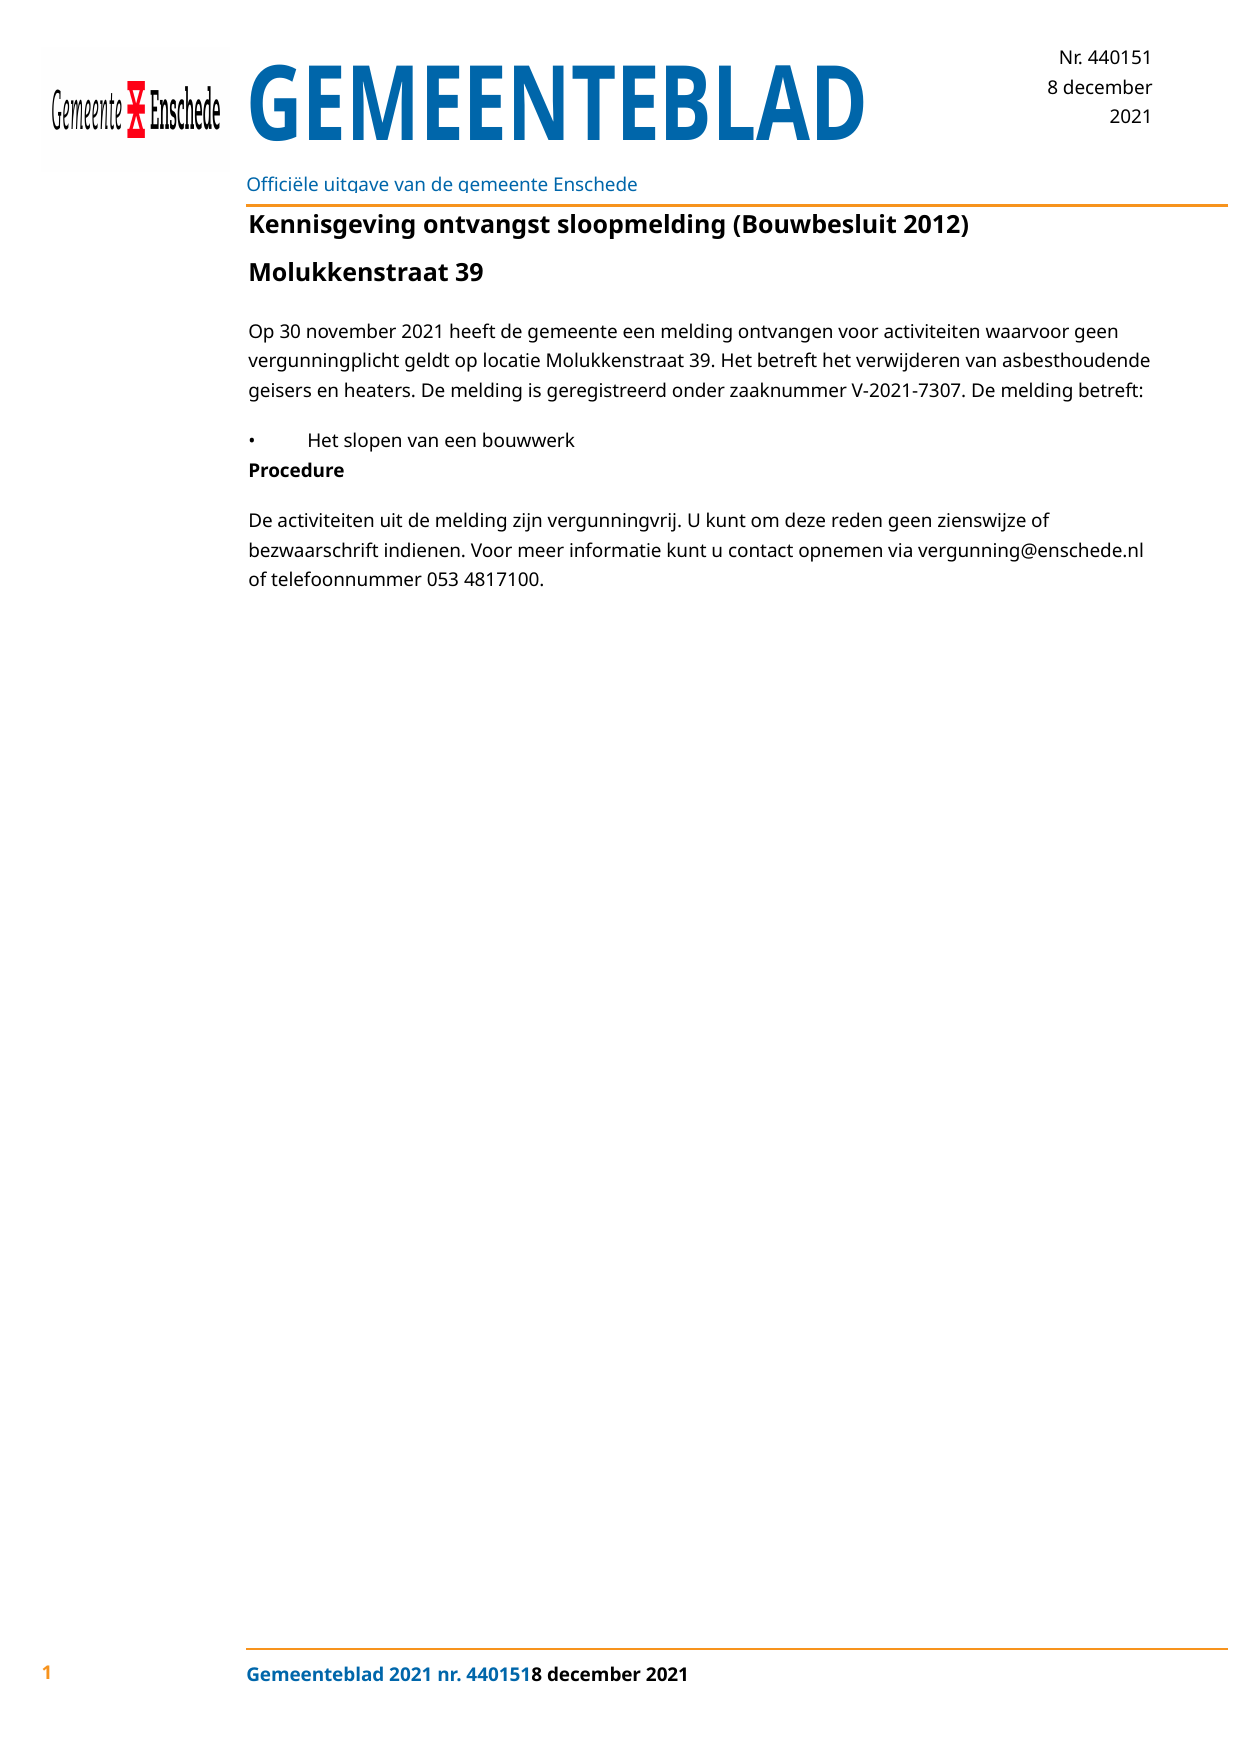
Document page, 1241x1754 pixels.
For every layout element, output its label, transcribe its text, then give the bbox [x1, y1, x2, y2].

picture [41, 47, 231, 172]
text Kennisgeving ontvangst sloopmelding (Bouwbesluit 2012) Molukkenstraat 39 [248, 207, 1152, 288]
text Op 30 november 2021 heeft de gemeente een melding ontvangen voor activiteiten waarvoor geen vergunningplicht geldt op locatie Molukkenstraat 39. Het betreft het verwijderen van asbesthoudende geisers en heaters. De melding is geregistreerd onder zaaknummer V-2021-7307. De melding betreft: [248, 318, 1152, 403]
text De activiteiten uit de melding zijn vergunningvrij. U kunt om deze reden geen zienswijze of bezwaarschrift indienen. Voor meer informatie kunt u contact opnemen via vergunning@enschede.nl of telefoonnummer 053 4817100. [248, 507, 1152, 592]
list Het slopen van een bouwwerk [248, 427, 1152, 453]
text Procedure [248, 457, 1152, 483]
